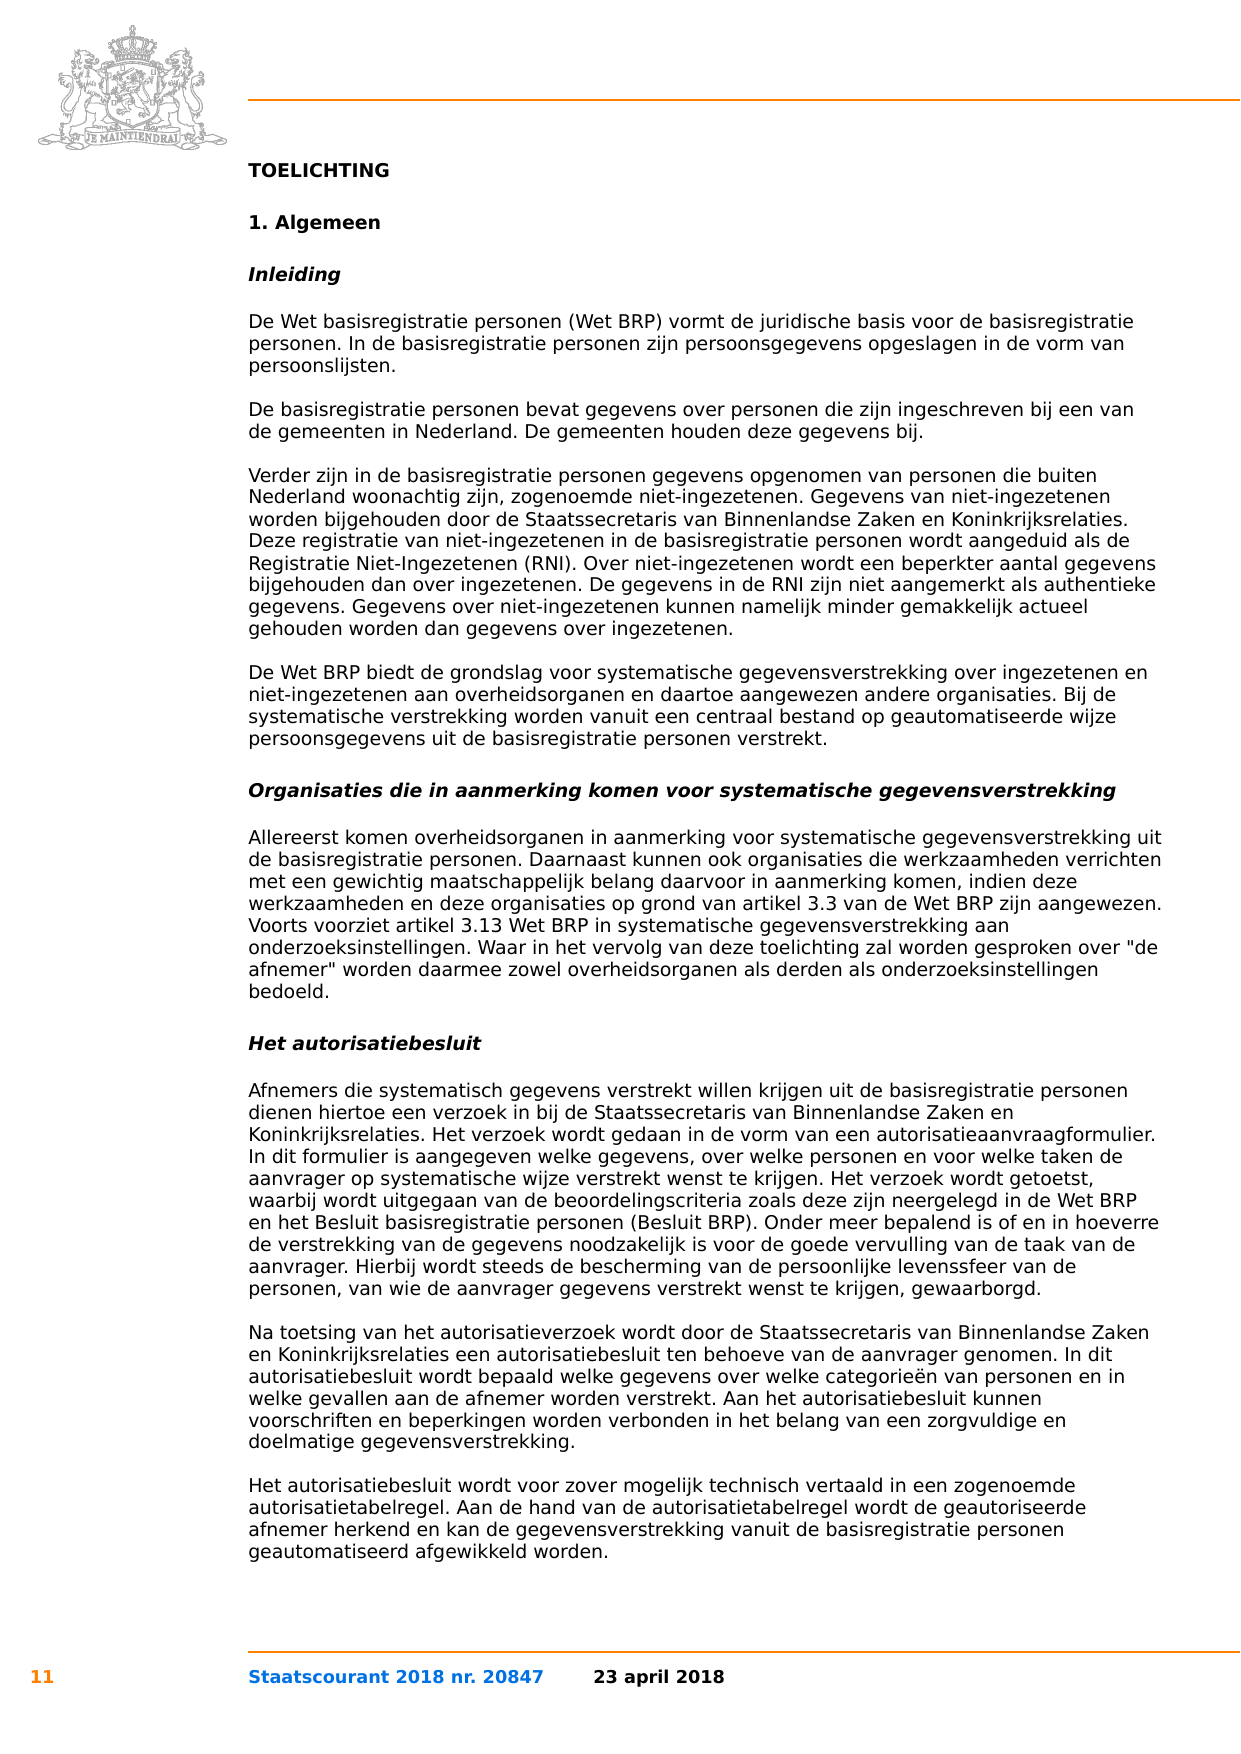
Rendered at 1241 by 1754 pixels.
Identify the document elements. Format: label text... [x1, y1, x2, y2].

text Allereerst komen overheidsorganen in aanmerking voor systematische gegevensverstrekking uit de basisregistratie personen. Daarnaast kunnen ook organisaties die werkzaamheden verrichten met een gewichtig maatschappelijk belang daarvoor in aanmerking komen, indien deze werkzaamheden en deze organisaties op grond van artikel 3.3 van de Wet BRP zijn aangewezen. Voorts voorziet artikel 3.13 Wet BRP in systematische gegevensverstrekking aan onderzoeksinstellingen. Waar in het vervolg van deze toelichting zal worden gesproken over "de afnemer" worden daarmee zowel overheidsorganen als derden als onderzoeksinstellingen bedoeld. [248, 827, 1163, 1003]
text De basisregistratie personen bevat gegevens over personen die zijn ingeschreven bij een van de gemeenten in Nederland. De gemeenten houden deze gegevens bij. [248, 399, 1163, 443]
text Verder zijn in de basisregistratie personen gegevens opgenomen van personen die buiten Nederland woonachtig zijn, zogenoemde niet-ingezetenen. Gegevens van niet-ingezetenen worden bijgehouden door de Staatssecretaris van Binnenlandse Zaken en Koninkrijksrelaties. Deze registratie van niet-ingezetenen in de basisregistratie personen wordt aangeduid als de Registratie Niet-Ingezetenen (RNI). Over niet-ingezetenen wordt een beperkter aantal gegevens bijgehouden dan over ingezetenen. De gegevens in de RNI zijn niet aangemerkt als authentieke gegevens. Gegevens over niet-ingezetenen kunnen namelijk minder gemakkelijk actueel gehouden worden dan gegevens over ingezetenen. [248, 464, 1163, 640]
subtitle Inleiding [248, 264, 1163, 286]
text Na toetsing van het autorisatieverzoek wordt door de Staatssecretaris van Binnenlandse Zaken en Koninkrijksrelaties een autorisatiebesluit ten behoeve van de aanvrager genomen. In dit autorisatiebesluit wordt bepaald welke gegevens over welke categorieën van personen en in welke gevallen aan de afnemer worden verstrekt. Aan het autorisatiebesluit kunnen voorschriften en beperkingen worden verbonden in het belang van een zorgvuldige en doelmatige gegevensverstrekking. [248, 1322, 1163, 1453]
subtitle Het autorisatiebesluit [248, 1033, 1163, 1055]
subtitle Organisaties die in aanmerking komen voor systematische gegevensverstrekking [248, 780, 1163, 802]
text Afnemers die systematisch gegevens verstrekt willen krijgen uit de basisregistratie personen dienen hiertoe een verzoek in bij de Staatssecretaris van Binnenlandse Zaken en Koninkrijksrelaties. Het verzoek wordt gedaan in de vorm van een autorisatieaanvraagformulier. In dit formulier is aangegeven welke gegevens, over welke personen en voor welke taken de aanvrager op systematische wijze verstrekt wenst te krijgen. Het verzoek wordt getoetst, waarbij wordt uitgegaan van de beoordelingscriteria zoals deze zijn neergelegd in de Wet BRP en het Besluit basisregistratie personen (Besluit BRP). Onder meer bepalend is of en in hoeverre de verstrekking van de gegevens noodzakelijk is voor de goede vervulling van de taak van de aanvrager. Hierbij wordt steeds de bescherming van de persoonlijke levenssfeer van de personen, van wie de aanvrager gegevens verstrekt wenst te krijgen, gewaarborgd. [248, 1080, 1163, 1300]
picture [38, 25, 227, 150]
subtitle TOELICHTING [248, 160, 1163, 182]
subtitle 1. Algemeen [248, 212, 1163, 234]
text Het autorisatiebesluit wordt voor zover mogelijk technisch vertaald in een zogenoemde autorisatietabelregel. Aan de hand van de autorisatietabelregel wordt de geautoriseerde afnemer herkend en kan de gegevensverstrekking vanuit de basisregistratie personen geautomatiseerd afgewikkeld worden. [248, 1475, 1163, 1563]
text De Wet BRP biedt de grondslag voor systematische gegevensverstrekking over ingezetenen en niet-ingezetenen aan overheidsorganen en daartoe aangewezen andere organisaties. Bij de systematische verstrekking worden vanuit een centraal bestand op geautomatiseerde wijze persoonsgegevens uit de basisregistratie personen verstrekt. [248, 662, 1163, 750]
text De Wet basisregistratie personen (Wet BRP) vormt de juridische basis voor de basisregistratie personen. In de basisregistratie personen zijn persoonsgegevens opgeslagen in de vorm van persoonslijsten. [248, 311, 1163, 377]
